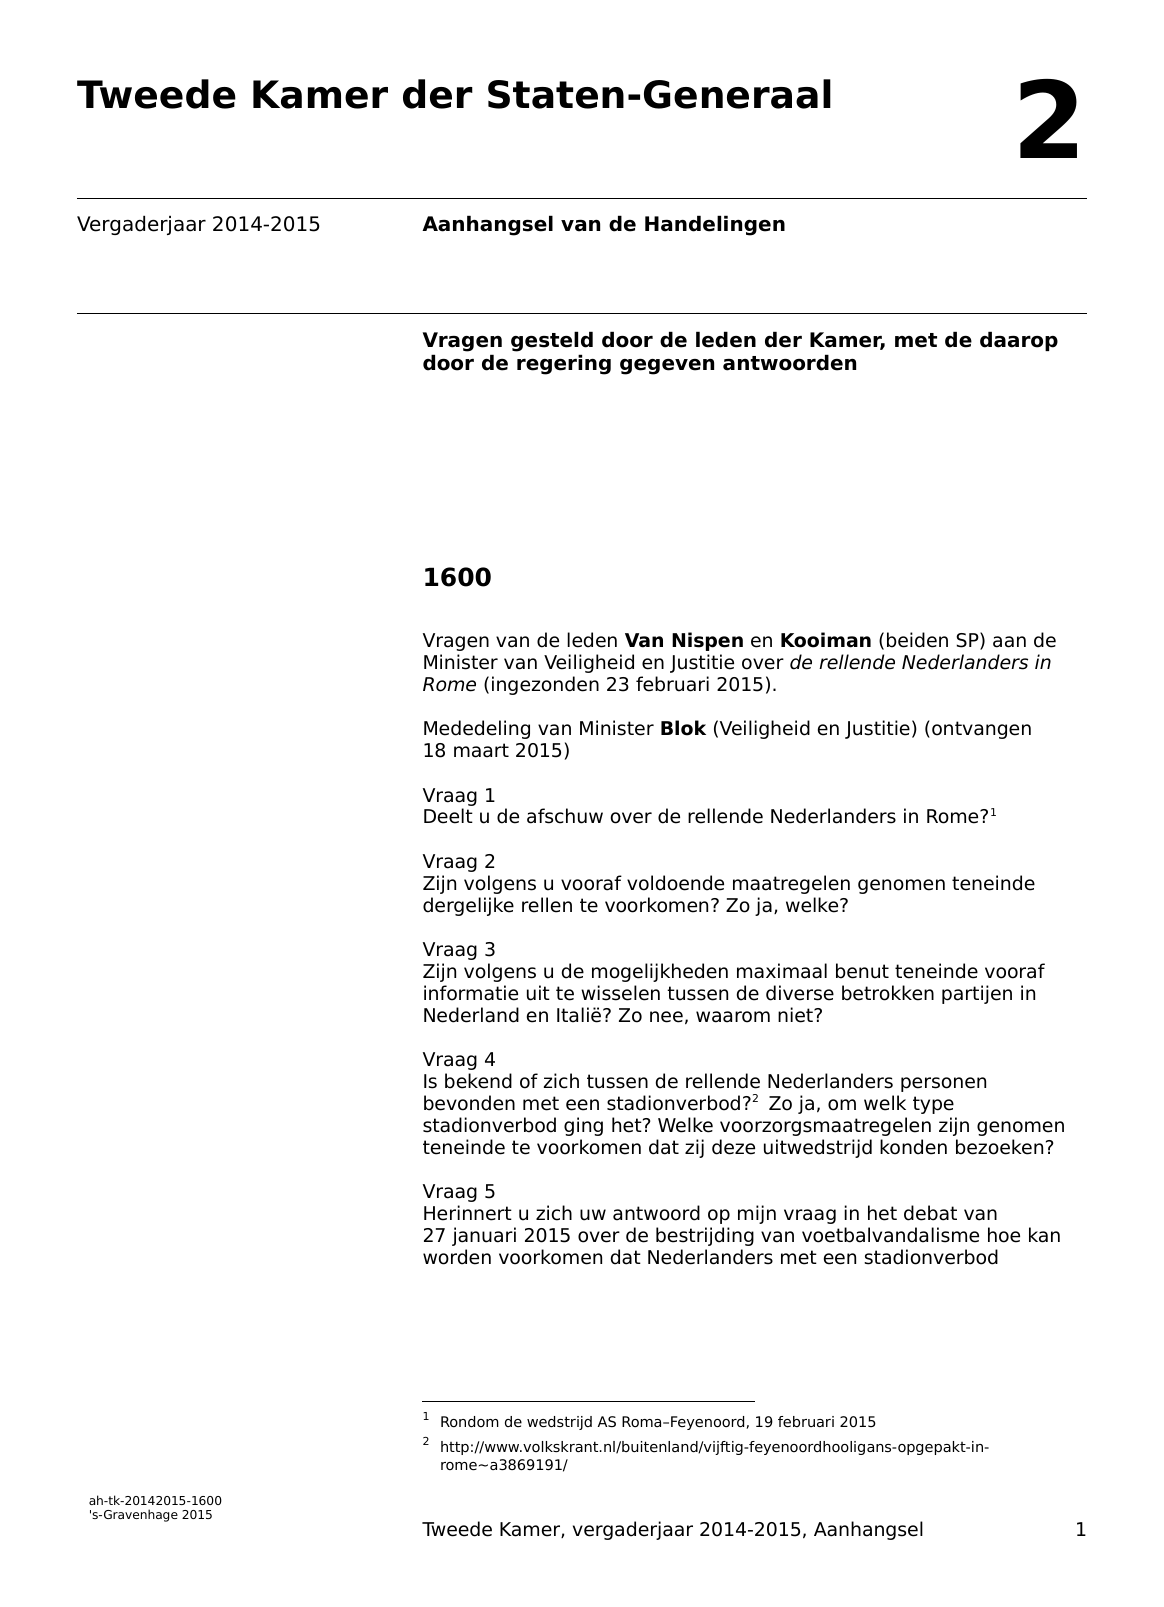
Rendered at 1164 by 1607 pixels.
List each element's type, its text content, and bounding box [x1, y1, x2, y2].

text 's-Gravenhage 2015 [88, 1508, 323, 1522]
text Mededeling van Minister Blok (Veiligheid en Justitie) (ontvangen 18 maart 2015) [422, 718, 1087, 762]
text Vraag 4 [422, 1049, 1087, 1071]
text Herinnert u zich uw antwoord op mijn vraag in het debat van 27 januari 2015 over de bestrijding van voetbalvandalisme hoe kan worden voorkomen dat Nederlanders met een stadionverbod [422, 1203, 1087, 1291]
table_cell Vergaderjaar 2014-2015 [77, 199, 422, 313]
text Vraag 5 [422, 1181, 1087, 1203]
text Zijn volgens u de mogelijkheden maximaal benut teneinde vooraf informatie uit te wisselen tussen de diverse betrokken partijen in Nederland en Italië? Zo nee, waarom niet? [422, 961, 1087, 1027]
table_cell Vragen gesteld door de leden der Kamer, met de daarop door de regering gegeven antwoorden [422, 314, 1087, 375]
text Vraag 2 [422, 851, 1087, 873]
text Is bekend of zich tussen de rellende Nederlanders personen bevonden met een stadionverbod? Zo ja, om welk type stadionverbod ging het? Welke voorzorgsmaatregelen zijn genomen teneinde te voorkomen dat zij deze uitwedstrijd konden bezoeken? [422, 1071, 1087, 1159]
text Vraag 1 [422, 784, 1087, 806]
table_header Tweede Kamer der Staten-Generaal [77, 59, 886, 198]
text Deelt u de afschuw over de rellende Nederlanders in Rome? [422, 806, 1087, 828]
text Rondom de wedstrijd AS Roma–Feyenoord, 19 februari 2015 [422, 1410, 1087, 1432]
text Vraag 3 [422, 939, 1087, 961]
text Vragen van de leden Van Nispen en Kooiman (beiden SP) aan de Minister van Veiligheid en Justitie over de rellende Nederlanders in Rome (ingezonden 23 februari 2015). [422, 630, 1087, 696]
table_cell Aanhangsel van de Handelingen [422, 199, 1087, 313]
text 1600 [422, 563, 1087, 592]
text ah-tk-20142015-1600 [88, 1494, 323, 1508]
text Zijn volgens u vooraf voldoende maatregelen genomen teneinde dergelijke rellen te voorkomen? Zo ja, welke? [422, 873, 1087, 917]
text http://www.volkskrant.nl/buitenland/vijftig-feyenoordhooligans-opgepakt-in-rome~a3869191/ [422, 1435, 1087, 1474]
table_header 2 [886, 59, 1087, 198]
table_cell [77, 314, 422, 375]
